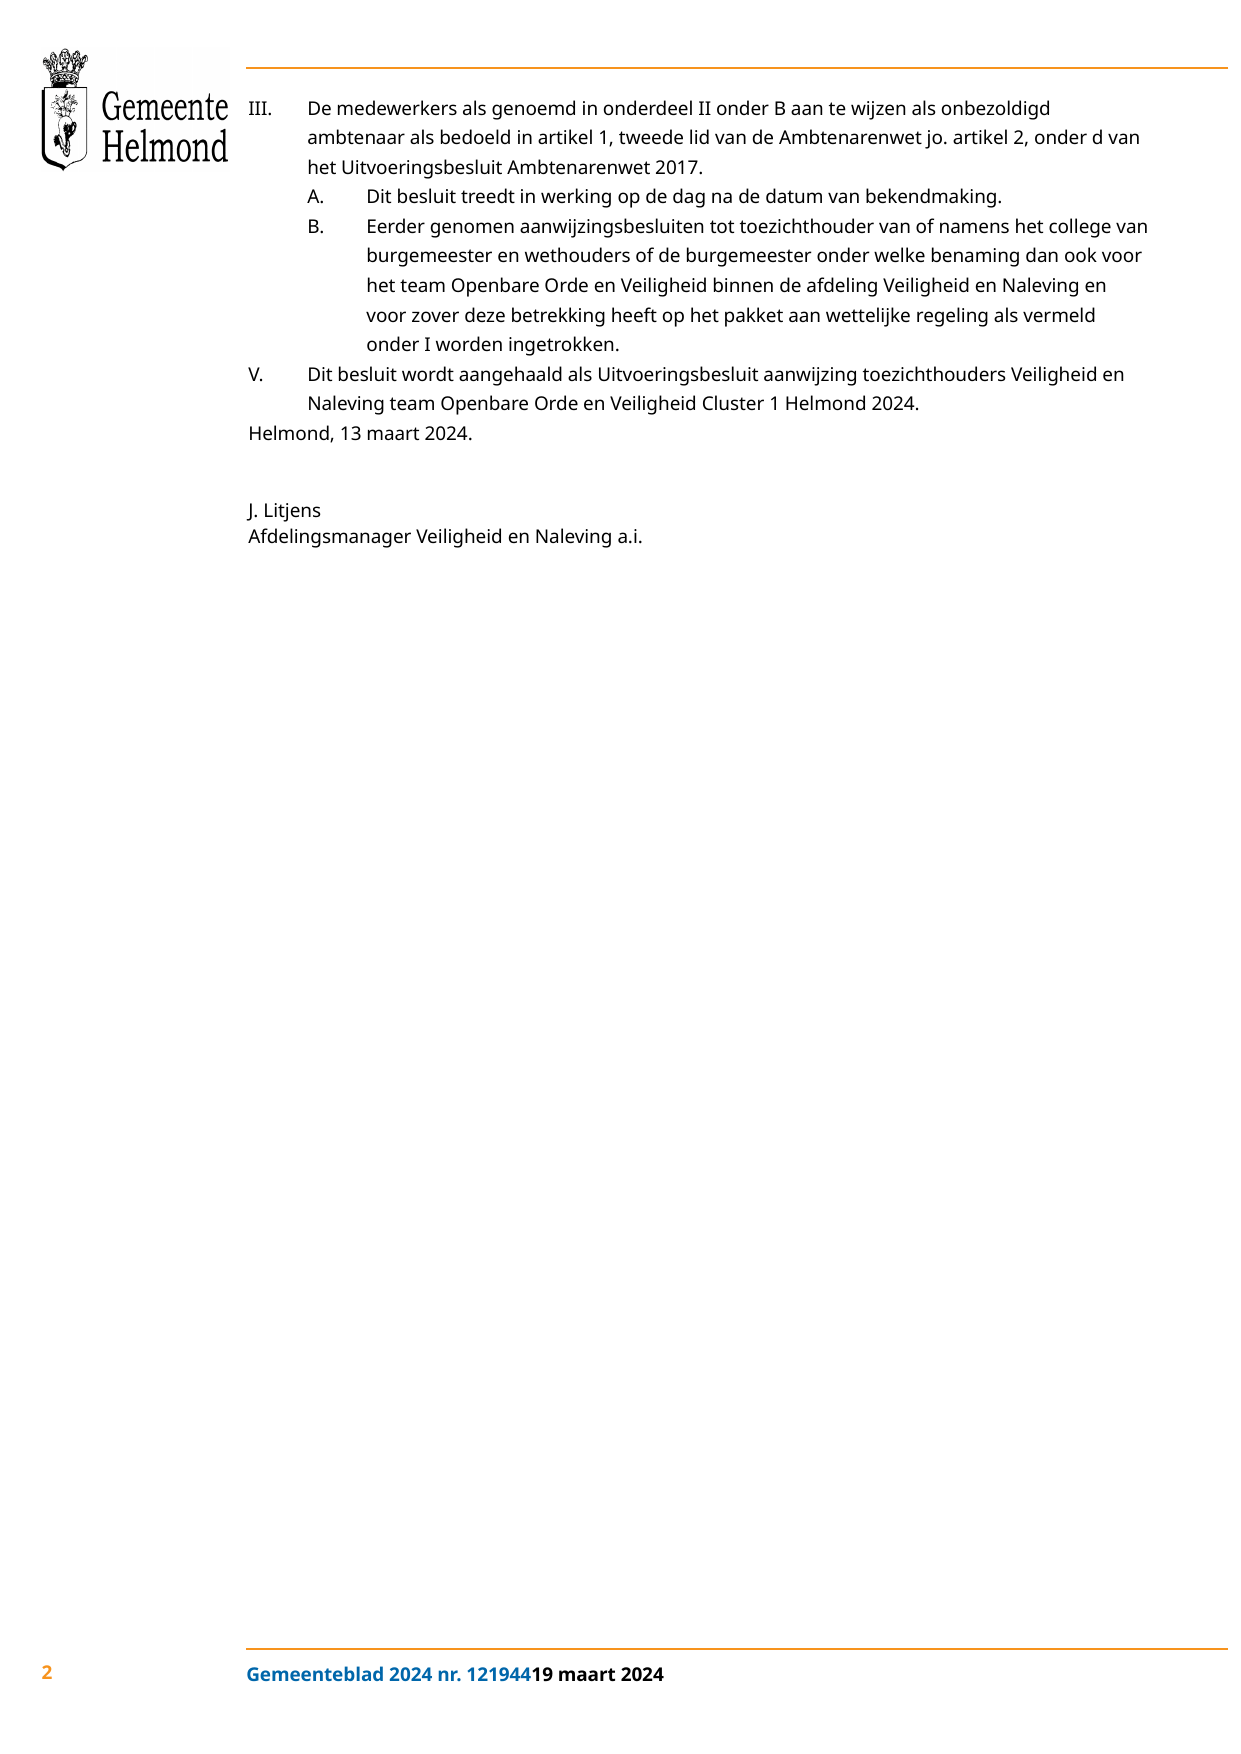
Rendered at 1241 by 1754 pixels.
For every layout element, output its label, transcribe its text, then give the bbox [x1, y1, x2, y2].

list Dit besluit treedt in werking op de dag na de datum van bekendmaking. [307, 183, 1152, 209]
text J. Litjens [248, 497, 1152, 523]
list Eerder genomen aanwijzingsbesluiten tot toezichthouder van of namens het college van burgemeester en wethouders of de burgemeester onder welke benaming dan ook voor het team Openbare Orde en Veiligheid binnen de afdeling Veiligheid en Naleving en voor zover deze betrekking heeft op het pakket aan wettelijke regeling als vermeld onder I worden ingetrokken. [307, 213, 1152, 357]
picture [41, 47, 231, 172]
list Dit besluit wordt aangehaald als Uitvoeringsbesluit aanwijzing toezichthouders Veiligheid en Naleving team Openbare Orde en Veiligheid Cluster 1 Helmond 2024. [248, 361, 1152, 416]
text Helmond, 13 maart 2024. [248, 420, 1152, 446]
text Afdelingsmanager Veiligheid en Naleving a.i. [248, 523, 1152, 549]
list De medewerkers als genoemd in onderdeel II onder B aan te wijzen als onbezoldigd ambtenaar als bedoeld in artikel 1, tweede lid van de Ambtenarenwet jo. artikel 2, onder d van het Uitvoeringsbesluit Ambtenarenwet 2017. [248, 95, 1152, 180]
